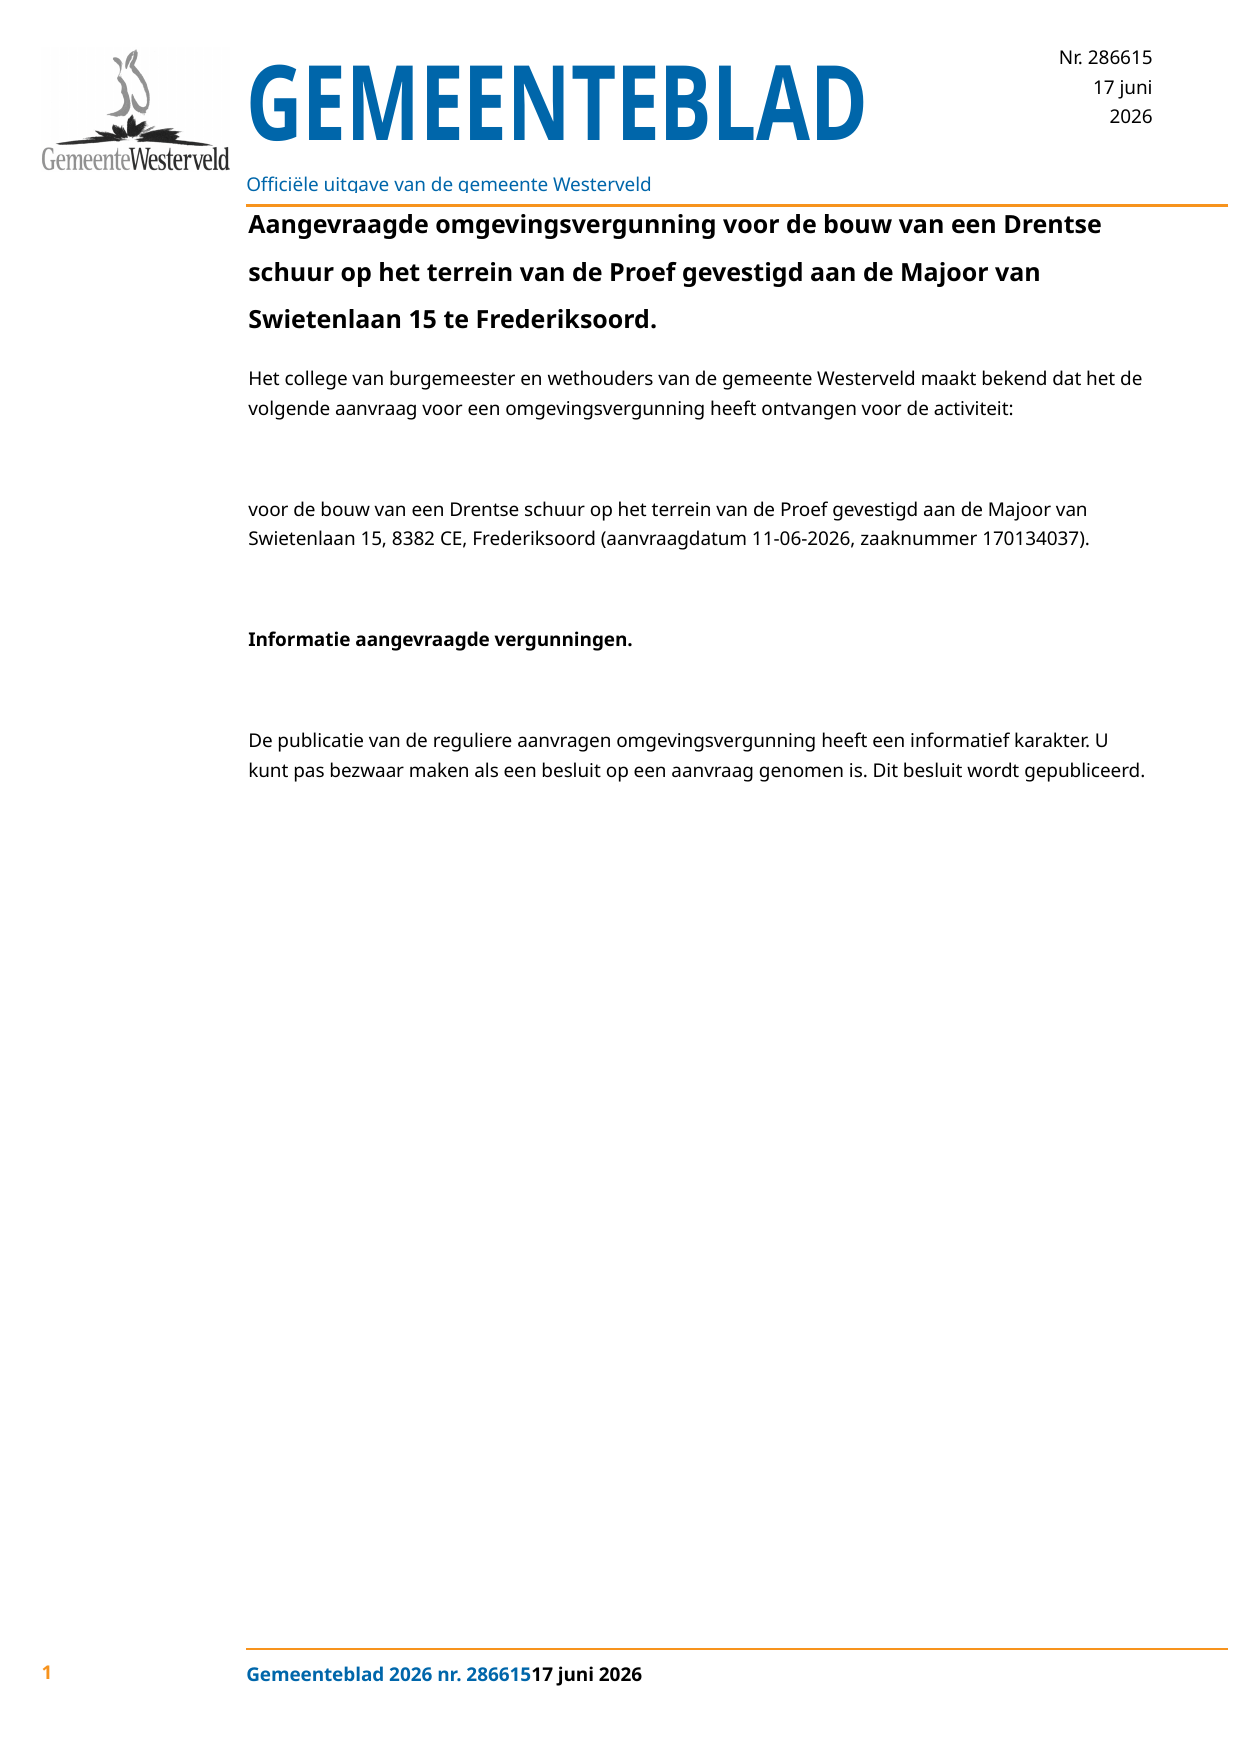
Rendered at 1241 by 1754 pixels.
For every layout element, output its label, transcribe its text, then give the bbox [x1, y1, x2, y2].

text De publicatie van de reguliere aanvragen omgevingsvergunning heeft een informatief karakter. U kunt pas bezwaar maken als een besluit op een aanvraag genomen is. Dit besluit wordt gepubliceerd. [248, 727, 1152, 782]
text Informatie aangevraagde vergunningen. [248, 626, 1152, 652]
text voor de bouw van een Drentse schuur op het terrein van de Proef gevestigd aan de Majoor van Swietenlaan 15, 8382 CE, Frederiksoord (aanvraagdatum 11-06-2026, zaaknummer 170134037). [248, 496, 1152, 551]
picture [41, 47, 231, 172]
text Aangevraagde omgevingsvergunning voor de bouw van een Drentse schuur op het terrein van de Proef gevestigd aan de Majoor van Swietenlaan 15 te Frederiksoord. [248, 207, 1152, 336]
text Het college van burgemeester en wethouders van de gemeente Westerveld maakt bekend dat het de volgende aanvraag voor een omgevingsvergunning heeft ontvangen voor de activiteit: [248, 366, 1152, 421]
